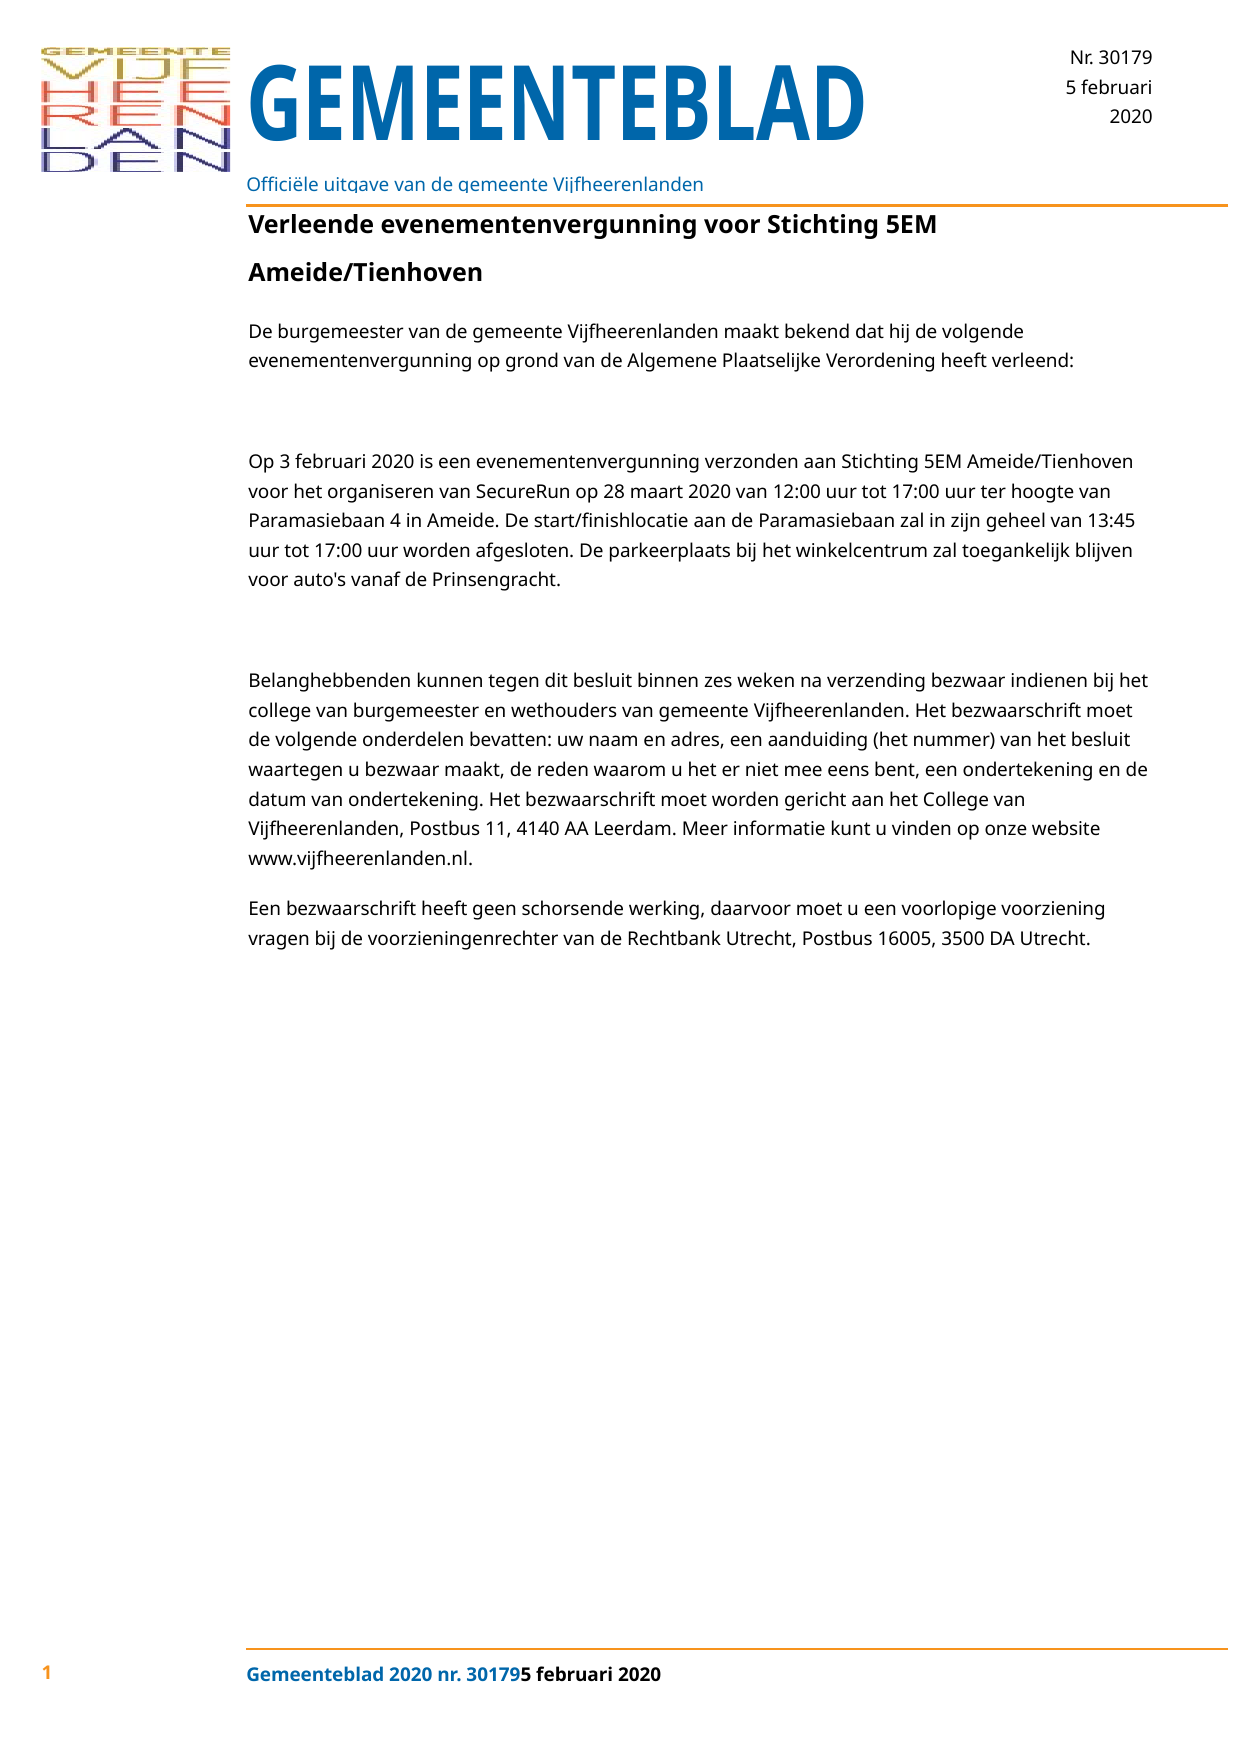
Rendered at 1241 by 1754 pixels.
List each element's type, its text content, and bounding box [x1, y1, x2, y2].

text Op 3 februari 2020 is een evenementenvergunning verzonden aan Stichting 5EM Ameide/Tienhoven voor het organiseren van SecureRun op 28 maart 2020 van 12:00 uur tot 17:00 uur ter hoogte van Paramasiebaan 4 in Ameide. De start/finishlocatie aan de Paramasiebaan zal in zijn geheel van 13:45 uur tot 17:00 uur worden afgesloten. De parkeerplaats bij het winkelcentrum zal toegankelijk blijven voor auto's vanaf de Prinsengracht. [248, 448, 1152, 592]
text Een bezwaarschrift heeft geen schorsende werking, daarvoor moet u een voorlopige voorziening vragen bij de voorzieningenrechter van de Rechtbank Utrecht, Postbus 16005, 3500 DA Utrecht. [248, 895, 1152, 951]
text Belanghebbenden kunnen tegen dit besluit binnen zes weken na verzending bezwaar indienen bij het college van burgemeester en wethouders van gemeente Vijfheerenlanden. Het bezwaarschrift moet de volgende onderdelen bevatten: uw naam en adres, een aanduiding (het nummer) van het besluit waartegen u bezwaar maakt, de reden waarom u het er niet mee eens bent, een ondertekening en de datum van ondertekening. Het bezwaarschrift moet worden gericht aan het College van Vijfheerenlanden, Postbus 11, 4140 AA Leerdam. Meer informatie kunt u vinden op onze website www.vijfheerenlanden.nl. [248, 667, 1152, 871]
picture [41, 47, 231, 172]
text Verleende evenementenvergunning voor Stichting 5EM Ameide/Tienhoven [248, 207, 1152, 288]
text De burgemeester van de gemeente Vijfheerenlanden maakt bekend dat hij de volgende evenementenvergunning op grond van de Algemene Plaatselijke Verordening heeft verleend: [248, 318, 1152, 373]
